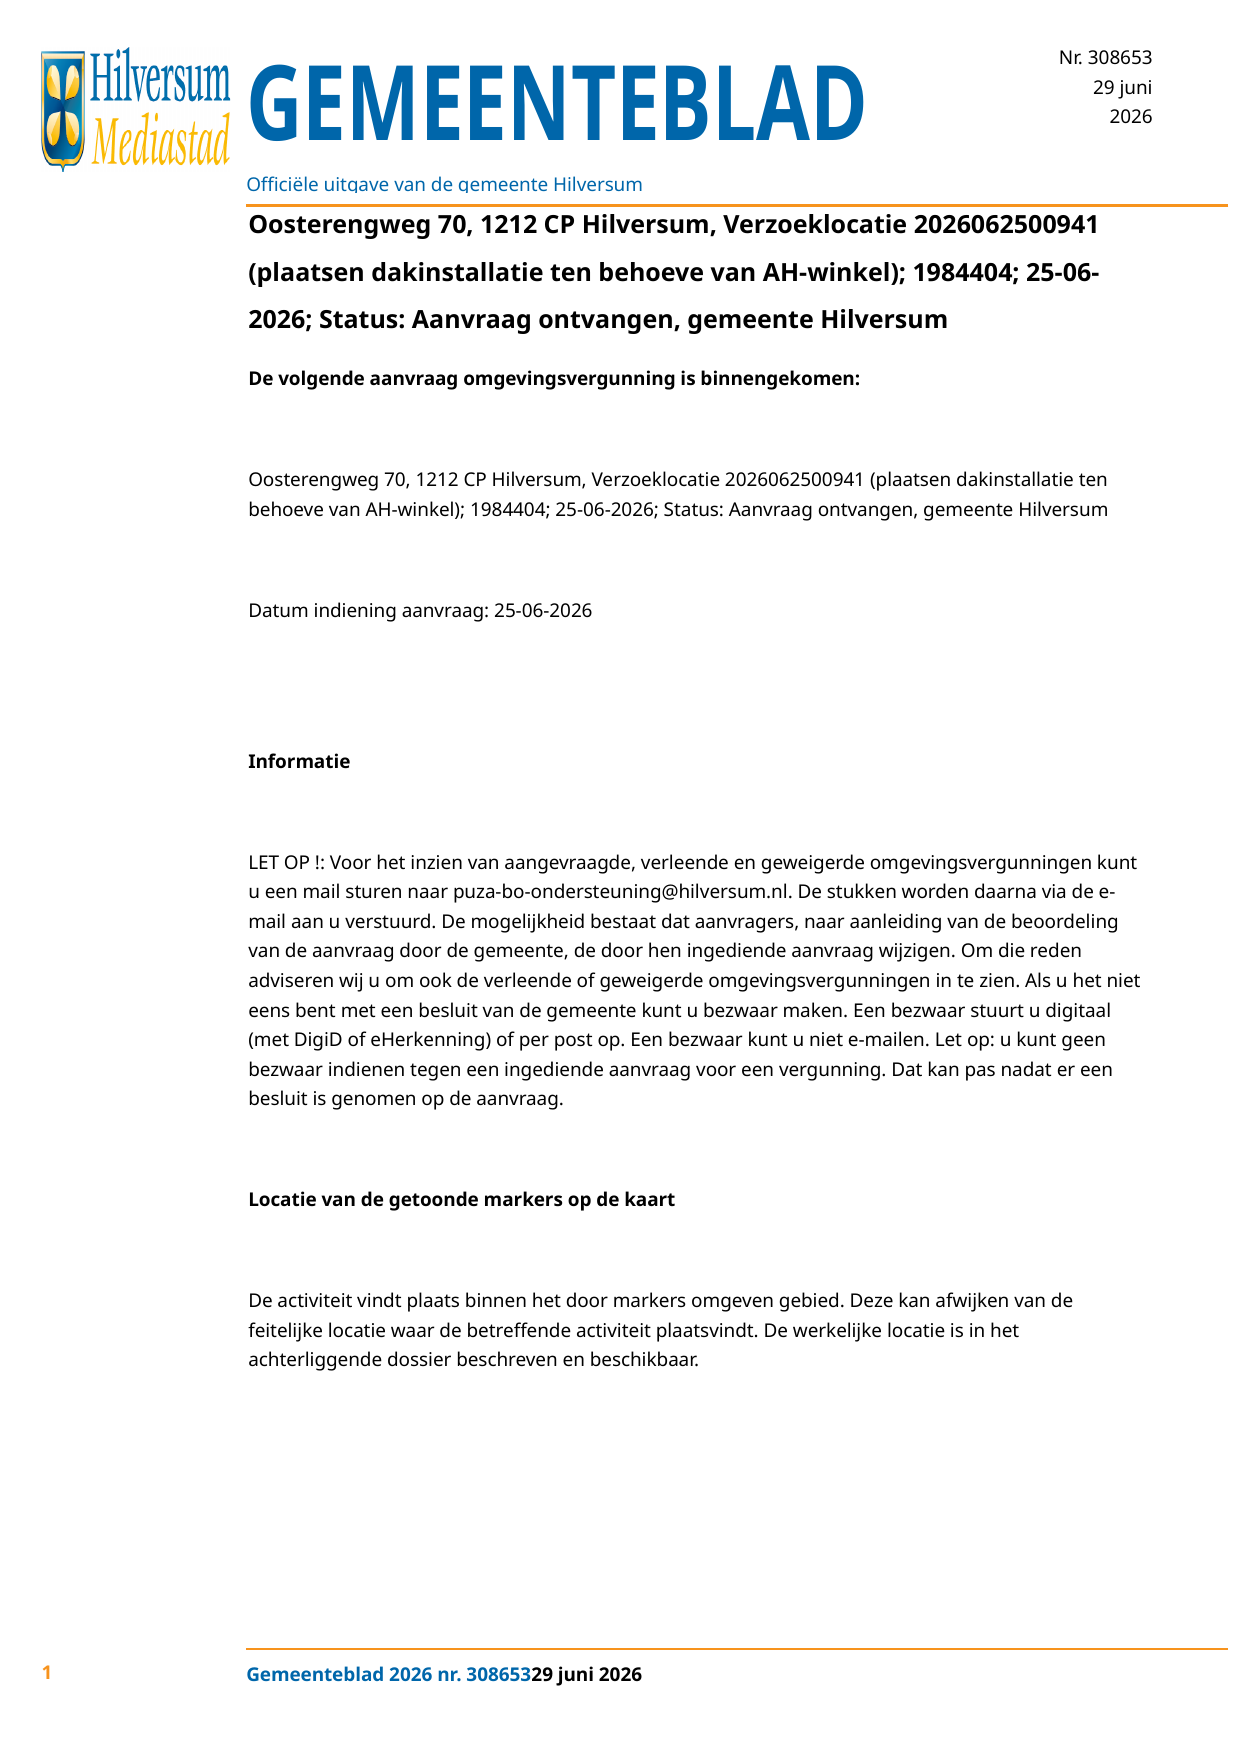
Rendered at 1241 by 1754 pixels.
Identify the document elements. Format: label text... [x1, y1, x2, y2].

picture [41, 47, 231, 172]
text Oosterengweg 70, 1212 CP Hilversum, Verzoeklocatie 2026062500941 (plaatsen dakinstallatie ten behoeve van AH-winkel); 1984404; 25-06-2026; Status: Aanvraag ontvangen, gemeente Hilversum [248, 207, 1152, 336]
text De activiteit vindt plaats binnen het door markers omgeven gebied. Deze kan afwijken van de feitelijke locatie waar de betreffende activiteit plaatsvindt. De werkelijke locatie is in het achterliggende dossier beschreven en beschikbaar. [248, 1287, 1152, 1372]
text Locatie van de getoonde markers op de kaart [248, 1186, 1152, 1212]
text Oosterengweg 70, 1212 CP Hilversum, Verzoeklocatie 2026062500941 (plaatsen dakinstallatie ten behoeve van AH-winkel); 1984404; 25-06-2026; Status: Aanvraag ontvangen, gemeente Hilversum [248, 466, 1152, 522]
text Informatie [248, 748, 1152, 774]
text LET OP !: Voor het inzien van aangevraagde, verleende en geweigerde omgevingsvergunningen kunt u een mail sturen naar puza-bo-ondersteuning@hilversum.nl. De stukken worden daarna via de e-mail aan u verstuurd. De mogelijkheid bestaat dat aanvragers, naar aanleiding van de beoordeling van de aanvraag door de gemeente, de door hen ingediende aanvraag wijzigen. Om die reden adviseren wij u om ook de verleende of geweigerde omgevingsvergunningen in te zien. Als u het niet eens bent met een besluit van de gemeente kunt u bezwaar maken. Een bezwaar stuurt u digitaal (met DigiD of eHerkenning) of per post op. Een bezwaar kunt u niet e-mailen. Let op: u kunt geen bezwaar indienen tegen een ingediende aanvraag voor een vergunning. Dat kan pas nadat er een besluit is genomen op de aanvraag. [248, 849, 1152, 1111]
text De volgende aanvraag omgevingsvergunning is binnengekomen: [248, 366, 1152, 391]
text Datum indiening aanvraag: 25-06-2026 [248, 597, 1152, 622]
